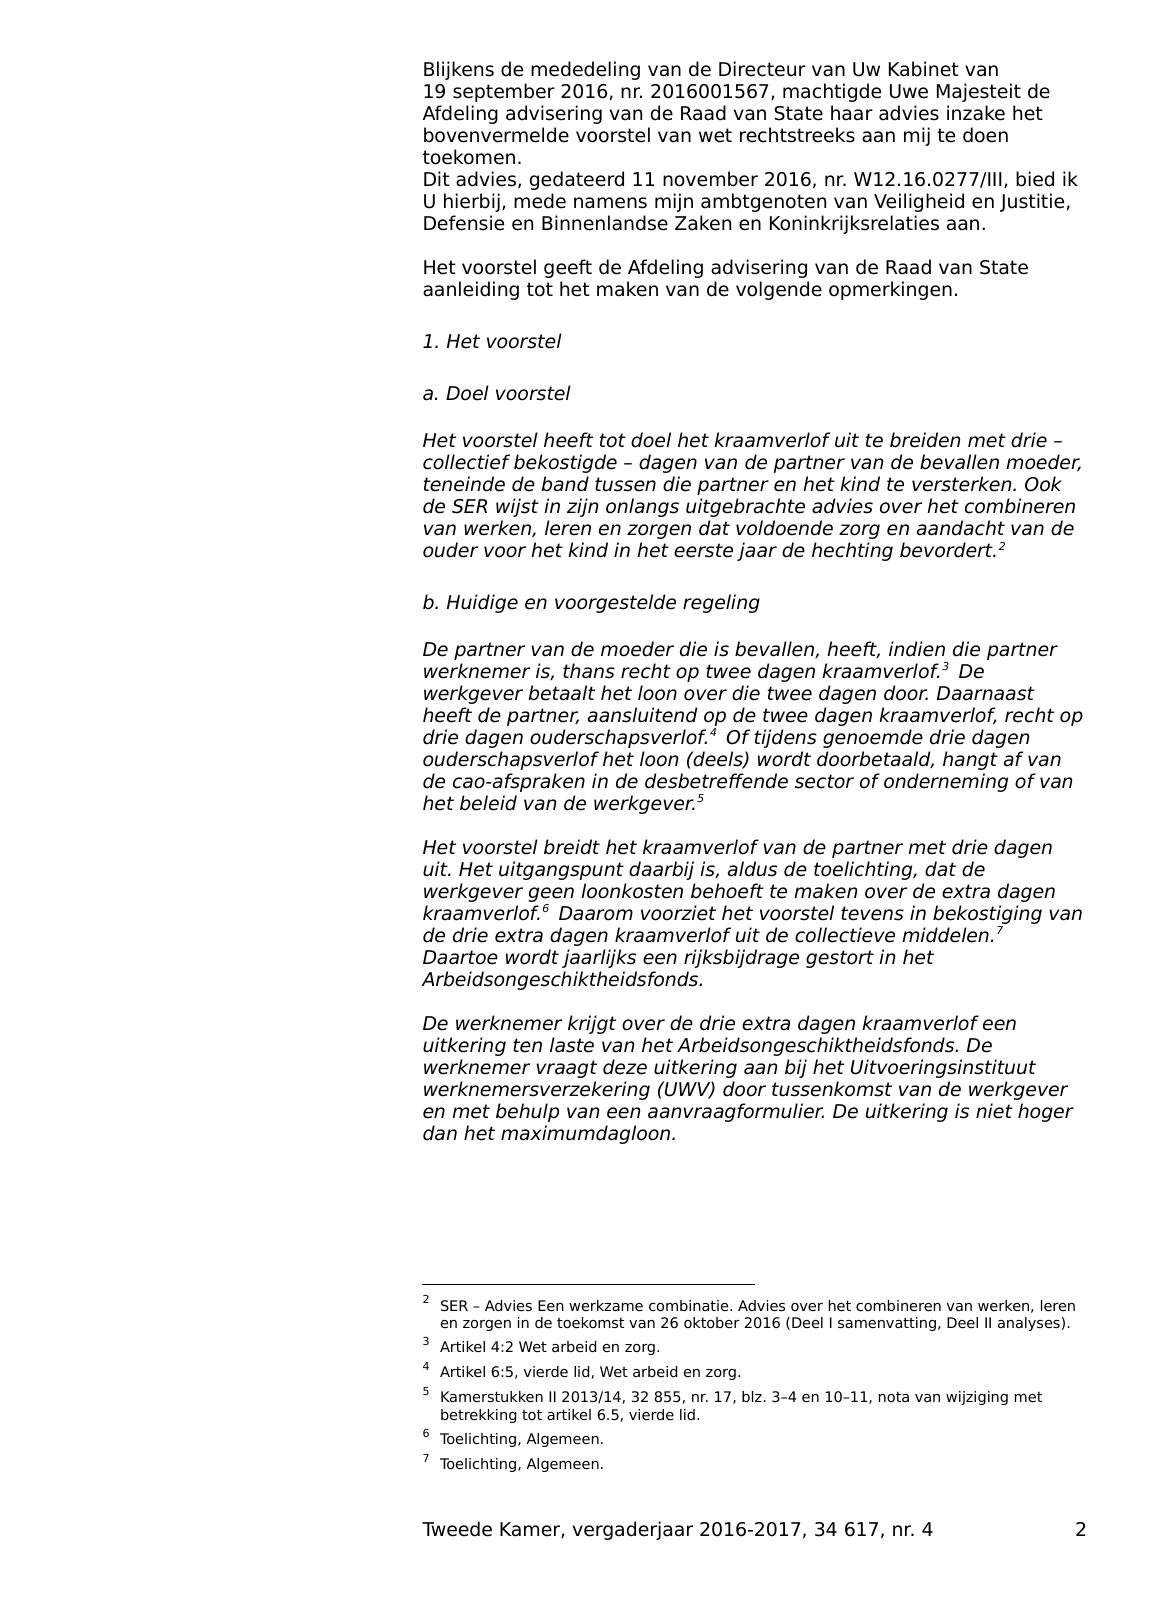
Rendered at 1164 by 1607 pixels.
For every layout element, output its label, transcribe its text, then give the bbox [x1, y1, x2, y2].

subtitle a. Doel voorstel [422, 383, 1087, 405]
text Het voorstel breidt het kraamverlof van de partner met drie dagen uit. Het uitgangspunt daarbij is, aldus de toelichting, dat de werkgever geen loonkosten behoeft te maken over de extra dagen kraamverlof. Daarom voorziet het voorstel tevens in bekostiging van de drie extra dagen kraamverlof uit de collectieve middelen. Daartoe wordt jaarlijks een rijksbijdrage gestort in het Arbeidsongeschiktheidsfonds. [422, 837, 1087, 991]
text Artikel 6:5, vierde lid, Wet arbeid en zorg. [422, 1360, 1087, 1382]
text Artikel 4:2 Wet arbeid en zorg. [422, 1335, 1087, 1357]
subtitle 1. Het voorstel [422, 331, 1087, 353]
text De partner van de moeder die is bevallen, heeft, indien die partner werknemer is, thans recht op twee dagen kraamverlof. De werkgever betaalt het loon over die twee dagen door. Daarnaast heeft de partner, aansluitend op de twee dagen kraamverlof, recht op drie dagen ouderschapsverlof. Of tijdens genoemde drie dagen ouderschapsverlof het loon (deels) wordt doorbetaald, hangt af van de cao-afspraken in de desbetreffende sector of onderneming of van het beleid van de werkgever. [422, 639, 1087, 815]
text Het voorstel heeft tot doel het kraamverlof uit te breiden met drie – collectief bekostigde – dagen van de partner van de bevallen moeder, teneinde de band tussen die partner en het kind te versterken. Ook de SER wijst in zijn onlangs uitgebrachte advies over het combineren van werken, leren en zorgen dat voldoende zorg en aandacht van de ouder voor het kind in het eerste jaar de hechting bevordert. [422, 430, 1087, 562]
text Toelichting, Algemeen. [422, 1452, 1087, 1474]
text De werknemer krijgt over de drie extra dagen kraamverlof een uitkering ten laste van het Arbeidsongeschiktheidsfonds. De werknemer vraagt deze uitkering aan bij het Uitvoeringsinstituut werknemersverzekering (UWV) door tussenkomst van de werkgever en met behulp van een aanvraagformulier. De uitkering is niet hoger dan het maximumdagloon. [422, 1013, 1087, 1145]
text Het voorstel geeft de Afdeling advisering van de Raad van State aanleiding tot het maken van de volgende opmerkingen. [422, 257, 1087, 301]
text Blijkens de mededeling van de Directeur van Uw Kabinet van 19 september 2016, nr. 2016001567, machtigde Uwe Majesteit de Afdeling advisering van de Raad van State haar advies inzake het bovenvermelde voorstel van wet rechtstreeks aan mij te doen toekomen. [422, 59, 1087, 169]
text Dit advies, gedateerd 11 november 2016, nr. W12.16.0277/III, bied ik U hierbij, mede namens mijn ambtgenoten van Veiligheid en Justitie, Defensie en Binnenlandse Zaken en Koninkrijksrelaties aan. [422, 169, 1087, 235]
text Toelichting, Algemeen. [422, 1427, 1087, 1449]
text SER – Advies Een werkzame combinatie. Advies over het combineren van werken, leren en zorgen in de toekomst van 26 oktober 2016 (Deel I samenvatting, Deel II analyses). [422, 1293, 1087, 1332]
subtitle b. Huidige en voorgestelde regeling [422, 592, 1087, 614]
text Kamerstukken II 2013/14, 32 855, nr. 17, blz. 3–4 en 10–11, nota van wijziging met betrekking tot artikel 6.5, vierde lid. [422, 1385, 1087, 1424]
